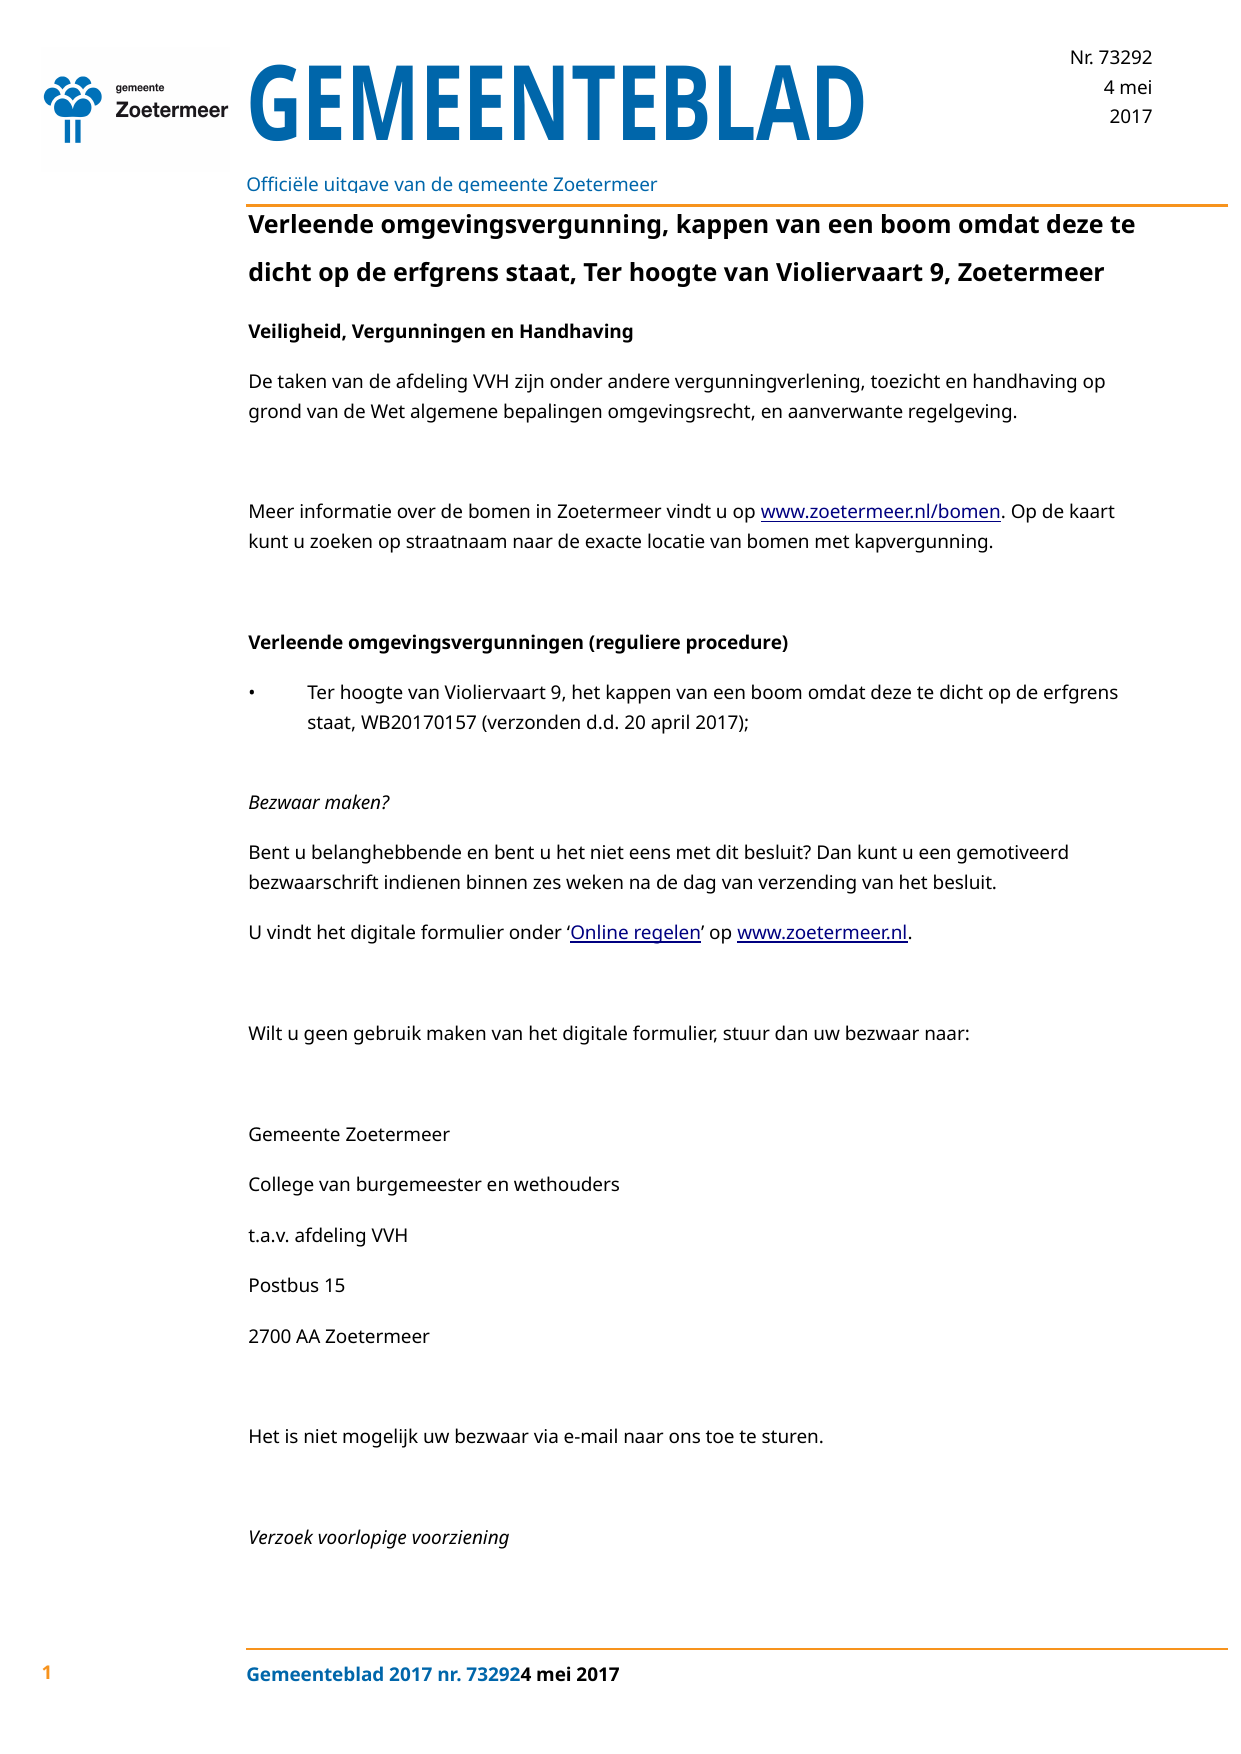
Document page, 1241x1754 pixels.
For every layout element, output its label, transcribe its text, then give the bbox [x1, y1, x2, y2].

text Gemeente Zoetermeer [248, 1121, 1152, 1147]
text t.a.v. afdeling VVH [248, 1222, 1152, 1248]
text Verleende omgevingsvergunningen (reguliere procedure) [248, 629, 1152, 655]
text De taken van de afdeling VVH zijn onder andere vergunningverlening, toezicht en handhaving op grond van de Wet algemene bepalingen omgevingsrecht, en aanverwante regelgeving. [248, 368, 1152, 424]
text College van burgemeester en wethouders [248, 1172, 1152, 1197]
picture [41, 47, 231, 172]
list Ter hoogte van Violiervaart 9, het kappen van een boom omdat deze te dicht op de erfgrens staat, WB20170157 (verzonden d.d. 20 april 2017); [248, 679, 1152, 735]
text Verzoek voorlopige voorziening [248, 1524, 1152, 1550]
text Meer informatie over de bomen in Zoetermeer vindt u op www.zoetermeer.nl/bomen. Op de kaart kunt u zoeken op straatnaam naar de exacte locatie van bomen met kapvergunning. [248, 499, 1152, 554]
text Verleende omgevingsvergunning, kappen van een boom omdat deze te dicht op de erfgrens staat, Ter hoogte van Violiervaart 9, Zoetermeer [248, 207, 1152, 288]
text Het is niet mogelijk uw bezwaar via e-mail naar ons toe te sturen. [248, 1424, 1152, 1449]
text Veiligheid, Vergunningen en Handhaving [248, 318, 1152, 344]
text Postbus 15 [248, 1272, 1152, 1298]
text Wilt u geen gebruik maken van het digitale formulier, stuur dan uw bezwaar naar: [248, 1020, 1152, 1046]
text Bent u belanghebbende en bent u het niet eens met dit besluit? Dan kunt u een gemotiveerd bezwaarschrift indienen binnen zes weken na de dag van verzending van het besluit. [248, 839, 1152, 895]
text Bezwaar maken? [248, 789, 1152, 815]
text U vindt het digitale formulier onder ‘Online regelen’ op www.zoetermeer.nl. [248, 919, 1152, 945]
text 2700 AA Zoetermeer [248, 1323, 1152, 1349]
